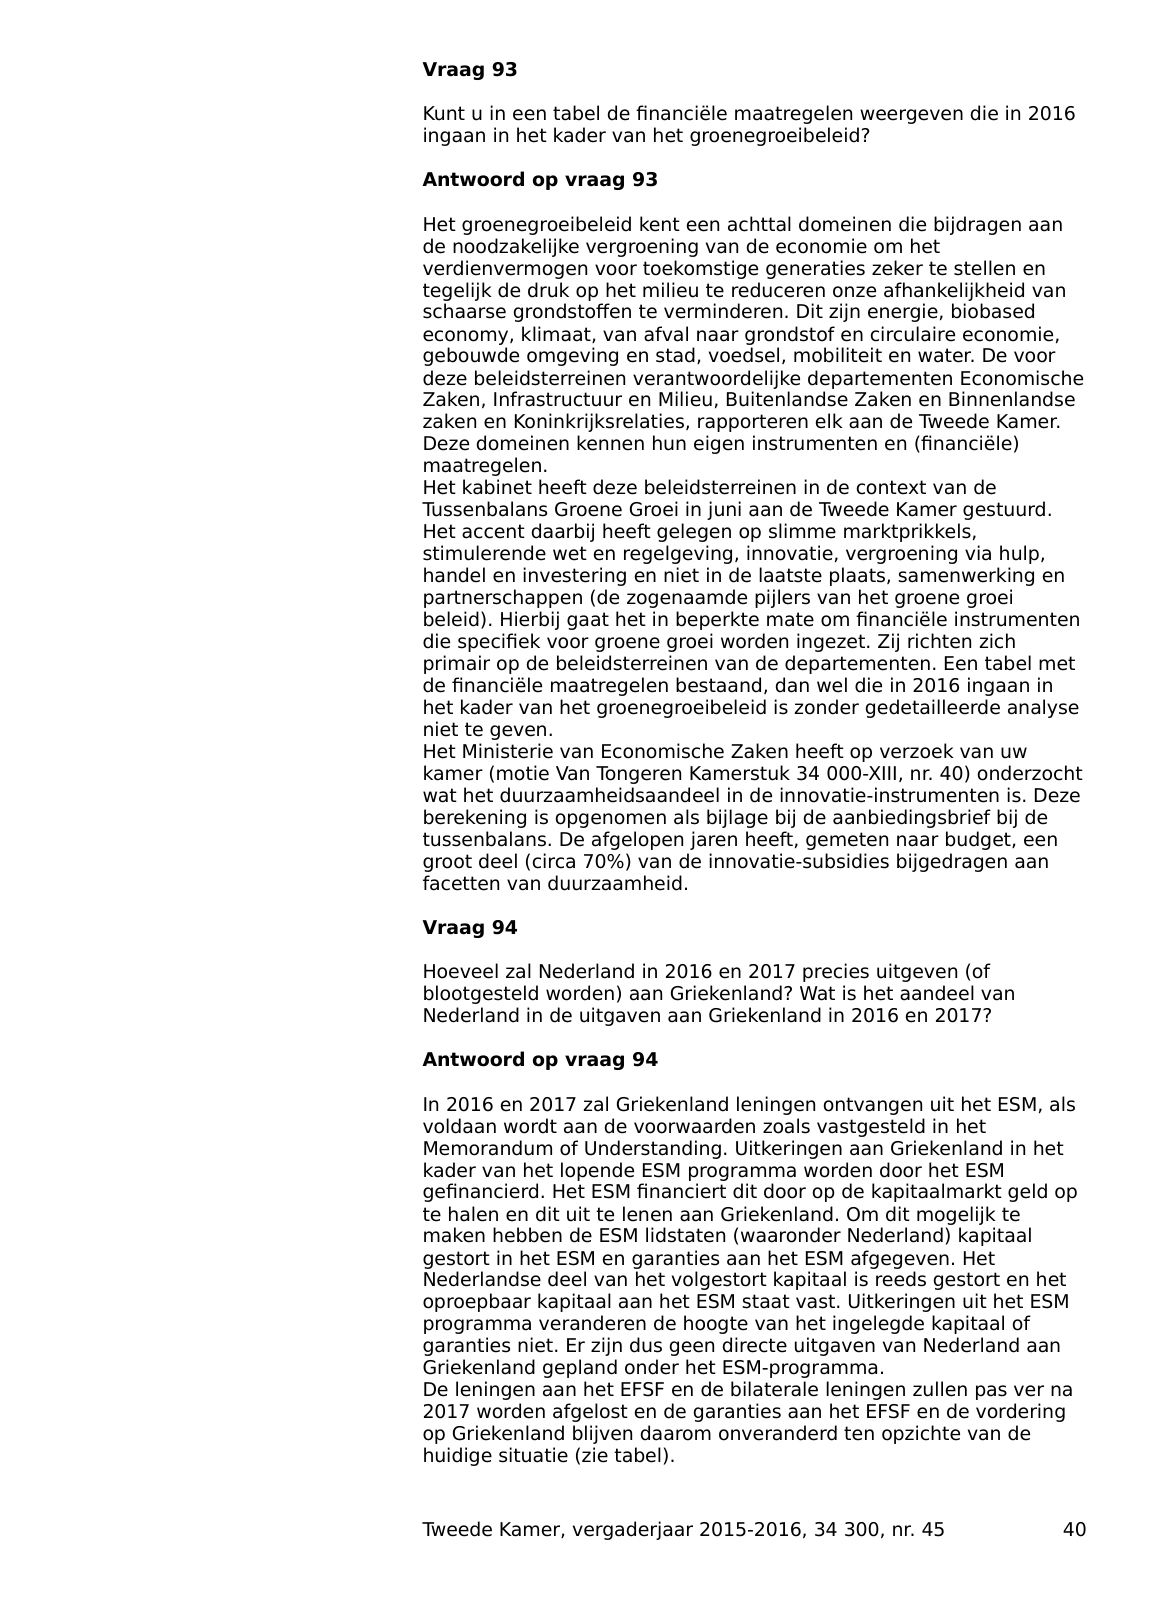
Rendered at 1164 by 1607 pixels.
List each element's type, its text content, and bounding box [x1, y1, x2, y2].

text Kunt u in een tabel de financiële maatregelen weergeven die in 2016 ingaan in het kader van het groenegroeibeleid? [422, 103, 1087, 147]
text Het kabinet heeft deze beleidsterreinen in de context van de Tussenbalans Groene Groei in juni aan de Tweede Kamer gestuurd. Het accent daarbij heeft gelegen op slimme marktprikkels, stimulerende wet en regelgeving, innovatie, vergroening via hulp, handel en investering en niet in de laatste plaats, samenwerking en partnerschappen (de zogenaamde pijlers van het groene groei beleid). Hierbij gaat het in beperkte mate om financiële instrumenten die specifiek voor groene groei worden ingezet. Zij richten zich primair op de beleidsterreinen van de departementen. Een tabel met de financiële maatregelen bestaand, dan wel die in 2016 ingaan in het kader van het groenegroeibeleid is zonder gedetailleerde analyse niet te geven. [422, 477, 1087, 741]
subtitle Antwoord op vraag 94 [422, 1049, 1087, 1071]
text De leningen aan het EFSF en de bilaterale leningen zullen pas ver na 2017 worden afgelost en de garanties aan het EFSF en de vordering op Griekenland blijven daarom onveranderd ten opzichte van de huidige situatie (zie tabel). [422, 1379, 1087, 1467]
subtitle Vraag 93 [422, 59, 1087, 81]
text In 2016 en 2017 zal Griekenland leningen ontvangen uit het ESM, als voldaan wordt aan de voorwaarden zoals vastgesteld in het Memorandum of Understanding. Uitkeringen aan Griekenland in het kader van het lopende ESM programma worden door het ESM gefinancierd. Het ESM financiert dit door op de kapitaalmarkt geld op te halen en dit uit te lenen aan Griekenland. Om dit mogelijk te maken hebben de ESM lidstaten (waaronder Nederland) kapitaal gestort in het ESM en garanties aan het ESM afgegeven. Het Nederlandse deel van het volgestort kapitaal is reeds gestort en het oproepbaar kapitaal aan het ESM staat vast. Uitkeringen uit het ESM programma veranderen de hoogte van het ingelegde kapitaal of garanties niet. Er zijn dus geen directe uitgaven van Nederland aan Griekenland gepland onder het ESM-programma. [422, 1093, 1087, 1379]
text Hoeveel zal Nederland in 2016 en 2017 precies uitgeven (of blootgesteld worden) aan Griekenland? Wat is het aandeel van Nederland in de uitgaven aan Griekenland in 2016 en 2017? [422, 961, 1087, 1027]
subtitle Antwoord op vraag 93 [422, 169, 1087, 191]
subtitle Vraag 94 [422, 917, 1087, 939]
text Het groenegroeibeleid kent een achttal domeinen die bijdragen aan de noodzakelijke vergroening van de economie om het verdienvermogen voor toekomstige generaties zeker te stellen en tegelijk de druk op het milieu te reduceren onze afhankelijkheid van schaarse grondstoffen te verminderen. Dit zijn energie, biobased economy, klimaat, van afval naar grondstof en circulaire economie, gebouwde omgeving en stad, voedsel, mobiliteit en water. De voor deze beleidsterreinen verantwoordelijke departementen Economische Zaken, Infrastructuur en Milieu, Buitenlandse Zaken en Binnenlandse zaken en Koninkrijksrelaties, rapporteren elk aan de Tweede Kamer. Deze domeinen kennen hun eigen instrumenten en (financiële) maatregelen. [422, 213, 1087, 477]
text Het Ministerie van Economische Zaken heeft op verzoek van uw kamer (motie Van Tongeren Kamerstuk 34 000-XIII, nr. 40) onderzocht wat het duurzaamheidsaandeel in de innovatie-instrumenten is. Deze berekening is opgenomen als bijlage bij de aanbiedingsbrief bij de tussenbalans. De afgelopen jaren heeft, gemeten naar budget, een groot deel (circa 70%) van de innovatie-subsidies bijgedragen aan facetten van duurzaamheid. [422, 741, 1087, 895]
